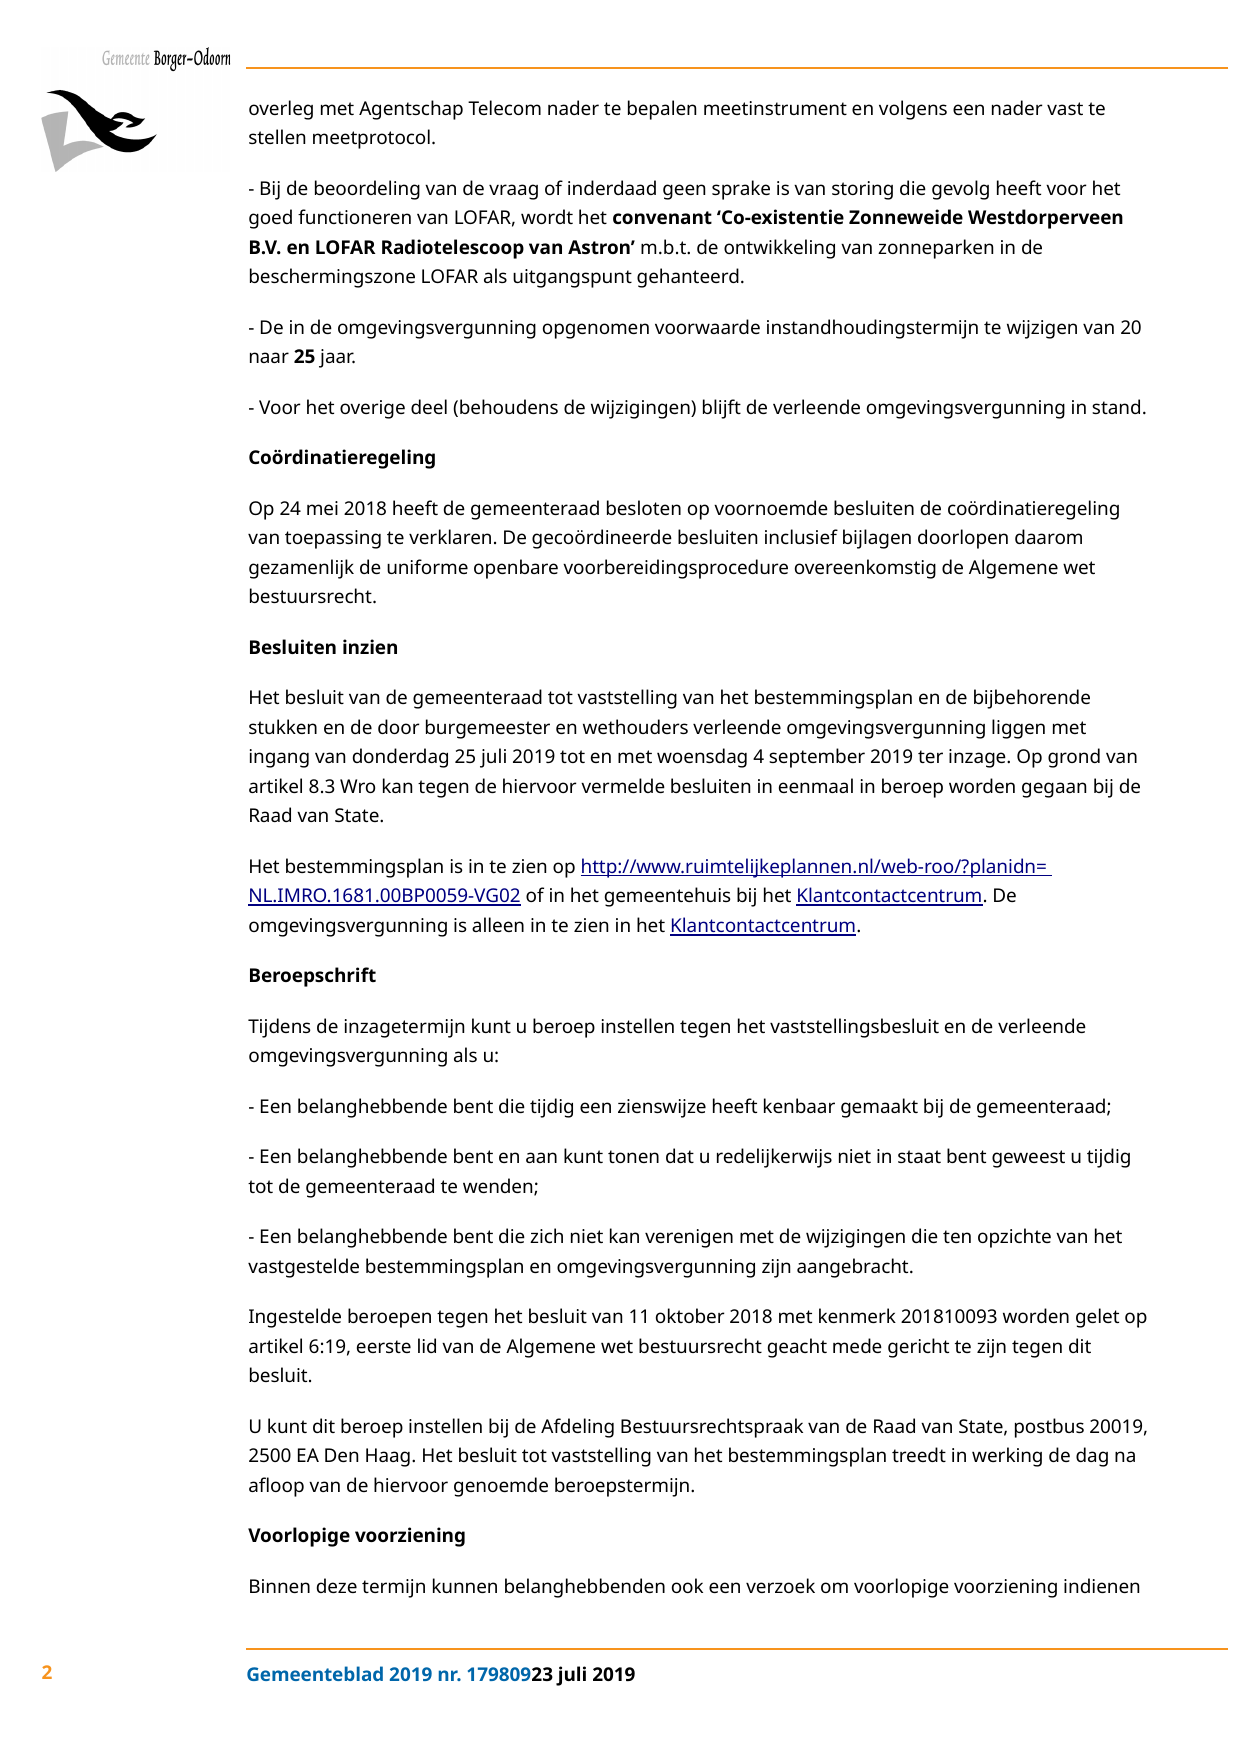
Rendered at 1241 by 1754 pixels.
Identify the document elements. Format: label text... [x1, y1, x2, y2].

text Beroepschrift [248, 963, 1152, 988]
text Binnen deze termijn kunnen belanghebbenden ook een verzoek om voorlopige voorziening indienen [248, 1573, 1152, 1599]
text Coördinatieregeling [248, 444, 1152, 470]
text U kunt dit beroep instellen bij de Afdeling Bestuursrechtspraak van de Raad van State, postbus 20019, 2500 EA Den Haag. Het besluit tot vaststelling van het bestemmingsplan treedt in werking de dag na afloop van de hiervoor genoemde beroepstermijn. [248, 1413, 1152, 1498]
text Het besluit van de gemeenteraad tot vaststelling van het bestemmingsplan en de bijbehorende stukken en de door burgemeester en wethouders verleende omgevingsvergunning liggen met ingang van donderdag 25 juli 2019 tot en met woensdag 4 september 2019 ter inzage. Op grond van artikel 8.3 Wro kan tegen de hiervoor vermelde besluiten in eenmaal in beroep worden gegaan bij de Raad van State. [248, 684, 1152, 828]
text Ingestelde beroepen tegen het besluit van 11 oktober 2018 met kenmerk 201810093 worden gelet op artikel 6:19, eerste lid van de Algemene wet bestuursrecht geacht mede gericht te zijn tegen dit besluit. [248, 1303, 1152, 1388]
text Tijdens de inzagetermijn kunt u beroep instellen tegen het vaststellingsbesluit en de verleende omgevingsvergunning als u: [248, 1013, 1152, 1068]
text Besluiten inzien [248, 634, 1152, 660]
picture [41, 47, 231, 172]
text - Een belanghebbende bent die zich niet kan verenigen met de wijzigingen die ten opzichte van het vastgestelde bestemmingsplan en omgevingsvergunning zijn aangebracht. [248, 1223, 1152, 1279]
text Voorlopige voorziening [248, 1523, 1152, 1548]
text - Voor het overige deel (behoudens de wijzigingen) blijft de verleende omgevingsvergunning in stand. [248, 394, 1152, 420]
text - Bij de beoordeling van de vraag of inderdaad geen sprake is van storing die gevolg heeft voor het goed functioneren van LOFAR, wordt het convenant ‘Co-existentie Zonneweide Westdorperveen B.V. en LOFAR Radiotelescoop van Astron’ m.b.t. de ontwikkeling van zonneparken in de beschermingszone LOFAR als uitgangspunt gehanteerd. [248, 175, 1152, 289]
text - Een belanghebbende bent en aan kunt tonen dat u redelijkerwijs niet in staat bent geweest u tijdig tot de gemeenteraad te wenden; [248, 1143, 1152, 1199]
text - De in de omgevingsvergunning opgenomen voorwaarde instandhoudingstermijn te wijzigen van 20 naar 25 jaar. [248, 314, 1152, 369]
text - Een belanghebbende bent die tijdig een zienswijze heeft kenbaar gemaakt bij de gemeenteraad; [248, 1093, 1152, 1119]
text Op 24 mei 2018 heeft de gemeenteraad besloten op voornoemde besluiten de coördinatieregeling van toepassing te verklaren. De gecoördineerde besluiten inclusief bijlagen doorlopen daarom gezamenlijk de uniforme openbare voorbereidingsprocedure overeenkomstig de Algemene wet bestuursrecht. [248, 495, 1152, 609]
text Het bestemmingsplan is in te zien op http://www.ruimtelijkeplannen.nl/web-roo/?planidn= NL.IMRO.1681.00BP0059-VG02 of in het gemeentehuis bij het Klantcontactcentrum. De omgevingsvergunning is alleen in te zien in het Klantcontactcentrum. [248, 853, 1152, 938]
text overleg met Agentschap Telecom nader te bepalen meetinstrument en volgens een nader vast te stellen meetprotocol. [248, 95, 1152, 150]
